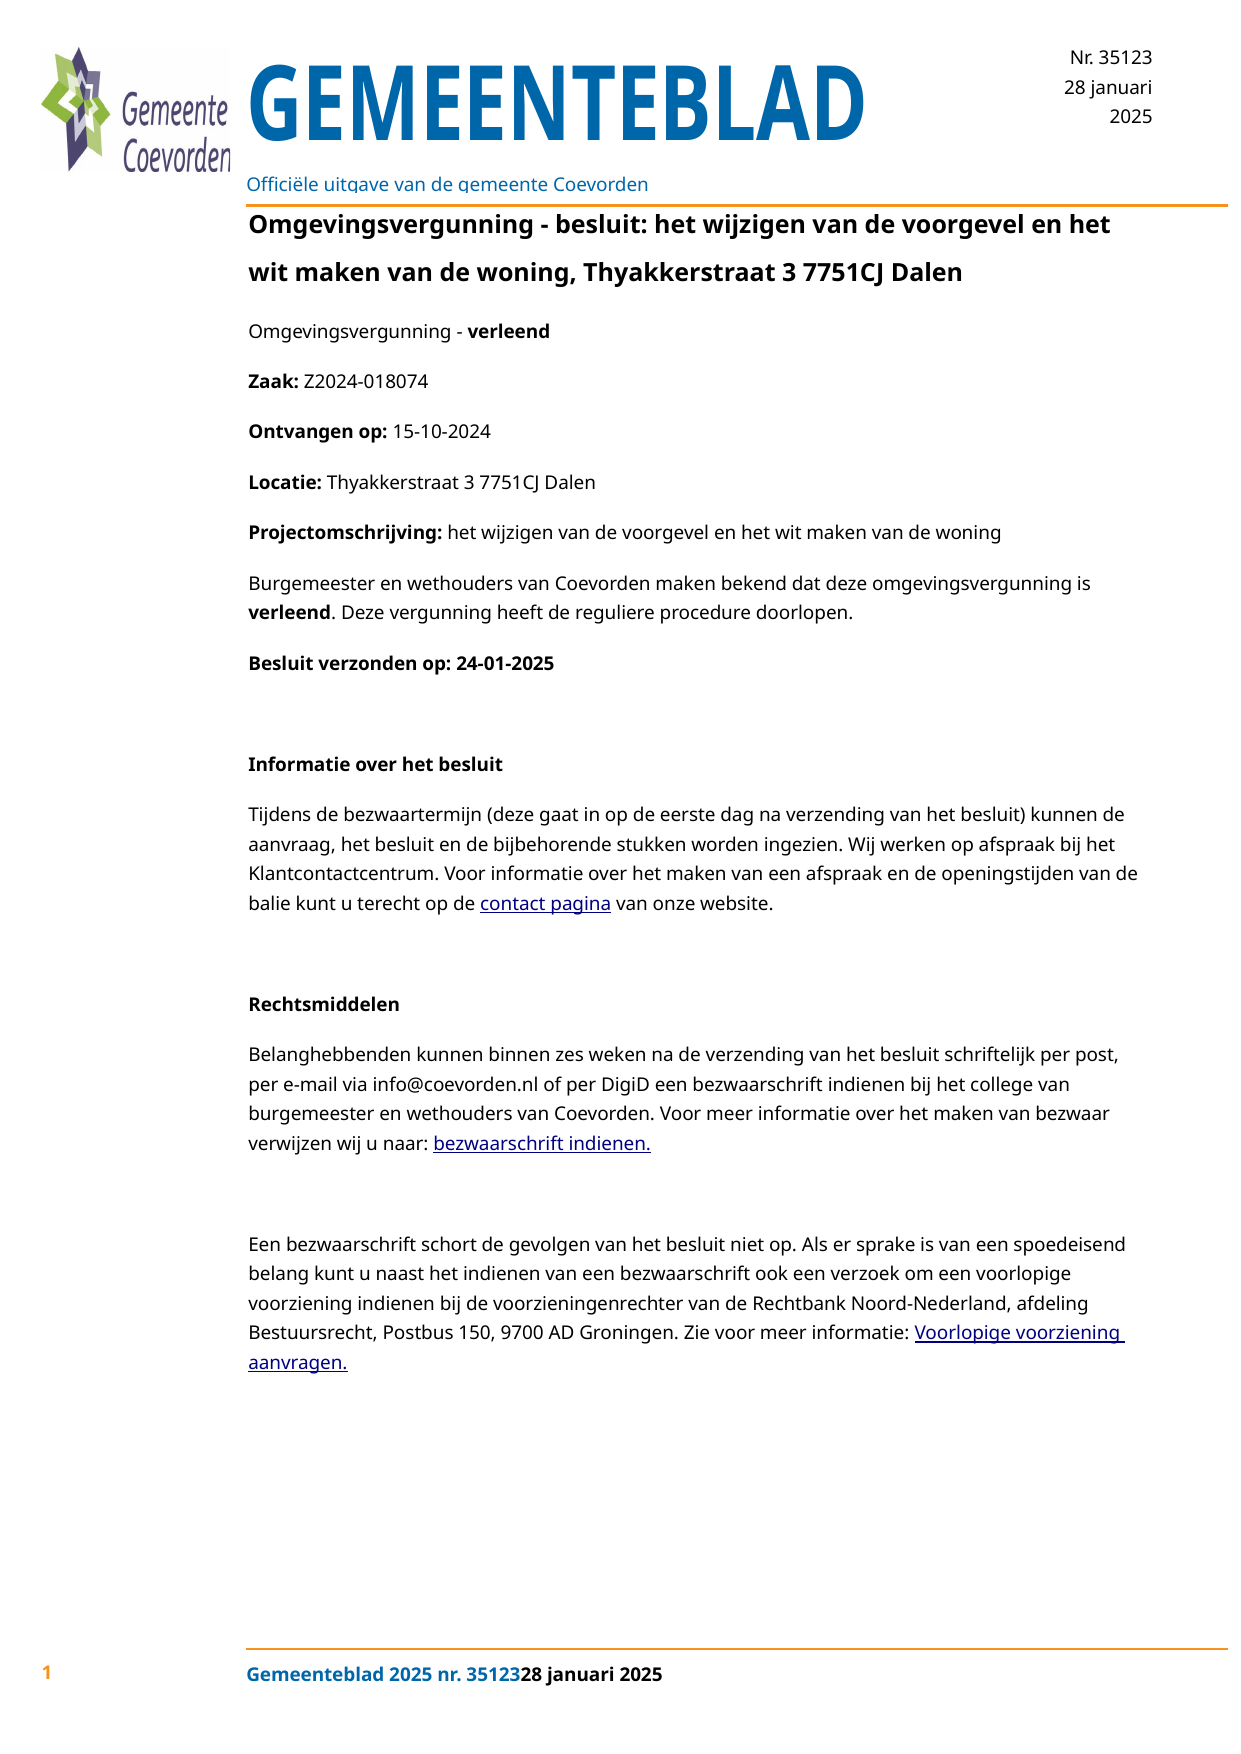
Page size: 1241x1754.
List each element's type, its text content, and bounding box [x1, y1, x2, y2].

text Omgevingsvergunning - besluit: het wijzigen van de voorgevel en het wit maken van de woning, Thyakkerstraat 3 7751CJ Dalen [248, 207, 1152, 288]
text Omgevingsvergunning - verleend [248, 318, 1152, 344]
text Tijdens de bezwaartermijn (deze gaat in op de eerste dag na verzending van het besluit) kunnen de aanvraag, het besluit en de bijbehorende stukken worden ingezien. Wij werken op afspraak bij het Klantcontactcentrum. Voor informatie over het maken van een afspraak en de openingstijden van de balie kunt u terecht op de contact pagina van onze website. [248, 801, 1152, 916]
text Ontvangen op: 15-10-2024 [248, 419, 1152, 444]
picture [41, 47, 231, 172]
text Zaak: Z2024-018074 [248, 368, 1152, 394]
text Locatie: Thyakkerstraat 3 7751CJ Dalen [248, 469, 1152, 495]
text Informatie over het besluit [248, 751, 1152, 777]
text Belanghebbenden kunnen binnen zes weken na de verzending van het besluit schriftelijk per post, per e-mail via info@coevorden.nl of per DigiD een bezwaarschrift indienen bij het college van burgemeester en wethouders van Coevorden. Voor meer informatie over het maken van bezwaar verwijzen wij u naar: bezwaarschrift indienen. [248, 1041, 1152, 1156]
text Projectomschrijving: het wijzigen van de voorgevel en het wit maken van de woning [248, 519, 1152, 545]
text Besluit verzonden op: 24-01-2025 [248, 650, 1152, 676]
text Een bezwaarschrift schort de gevolgen van het besluit niet op. Als er sprake is van een spoedeisend belang kunt u naast het indienen van een bezwaarschrift ook een verzoek om een voorlopige voorziening indienen bij de voorzieningenrechter van de Rechtbank Noord-Nederland, afdeling Bestuursrecht, Postbus 150, 9700 AD Groningen. Zie voor meer informatie: Voorlopige voorziening aanvragen. [248, 1231, 1152, 1375]
text Burgemeester en wethouders van Coevorden maken bekend dat deze omgevingsvergunning is verleend. Deze vergunning heeft de reguliere procedure doorlopen. [248, 570, 1152, 625]
text Rechtsmiddelen [248, 991, 1152, 1017]
